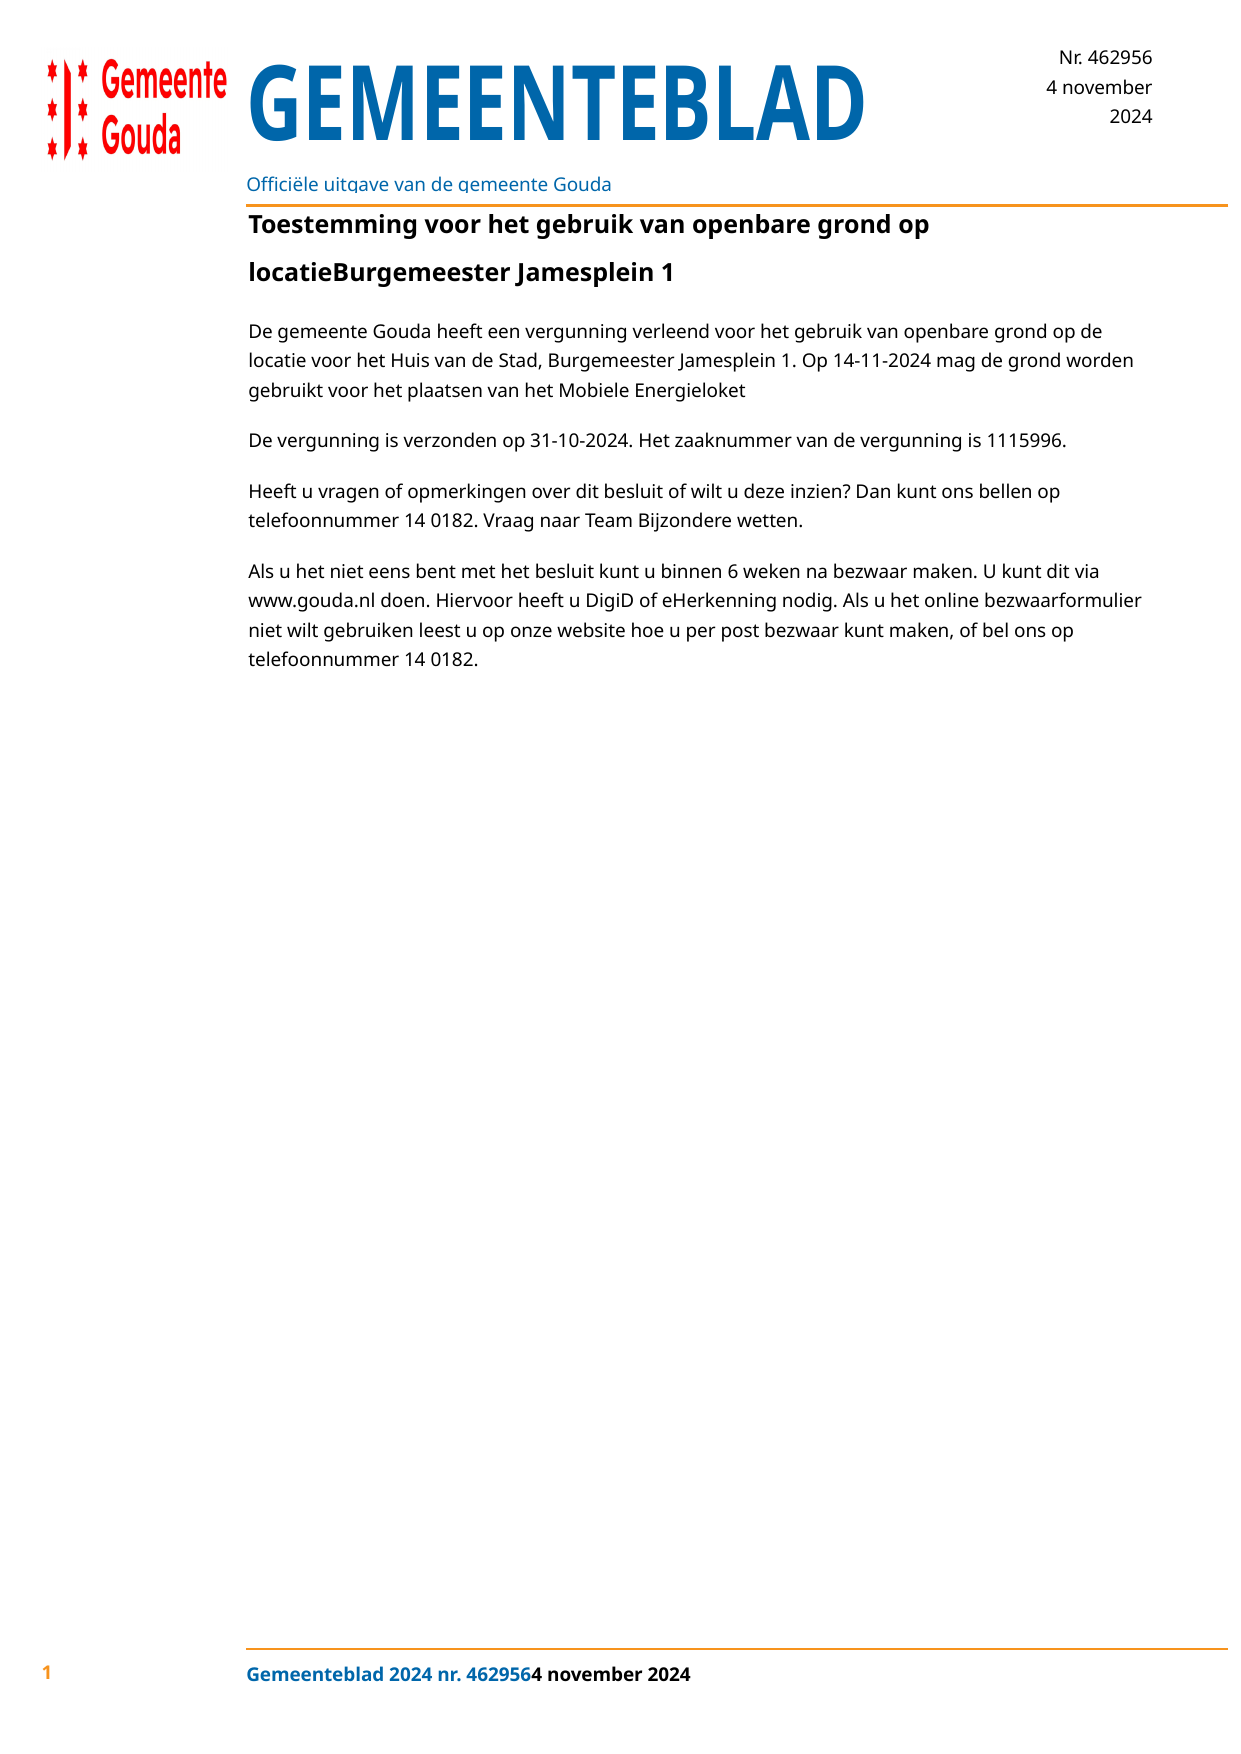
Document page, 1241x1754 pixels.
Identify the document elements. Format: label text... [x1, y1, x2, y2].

text Als u het niet eens bent met het besluit kunt u binnen 6 weken na bezwaar maken. U kunt dit via www.gouda.nl doen. Hiervoor heeft u DigiD of eHerkenning nodig. Als u het online bezwaarformulier niet wilt gebruiken leest u op onze website hoe u per post bezwaar kunt maken, of bel ons op telefoonnummer 14 0182. [248, 558, 1152, 672]
text De gemeente Gouda heeft een vergunning verleend voor het gebruik van openbare grond op de locatie voor het Huis van de Stad, Burgemeester Jamesplein 1. Op 14-11-2024 mag de grond worden gebruikt voor het plaatsen van het Mobiele Energieloket [248, 318, 1152, 403]
text De vergunning is verzonden op 31-10-2024. Het zaaknummer van de vergunning is 1115996. [248, 427, 1152, 453]
text Toestemming voor het gebruik van openbare grond op locatieBurgemeester Jamesplein 1 [248, 207, 1152, 288]
picture [41, 47, 231, 172]
text Heeft u vragen of opmerkingen over dit besluit of wilt u deze inzien? Dan kunt ons bellen op telefoonnummer 14 0182. Vraag naar Team Bijzondere wetten. [248, 478, 1152, 533]
